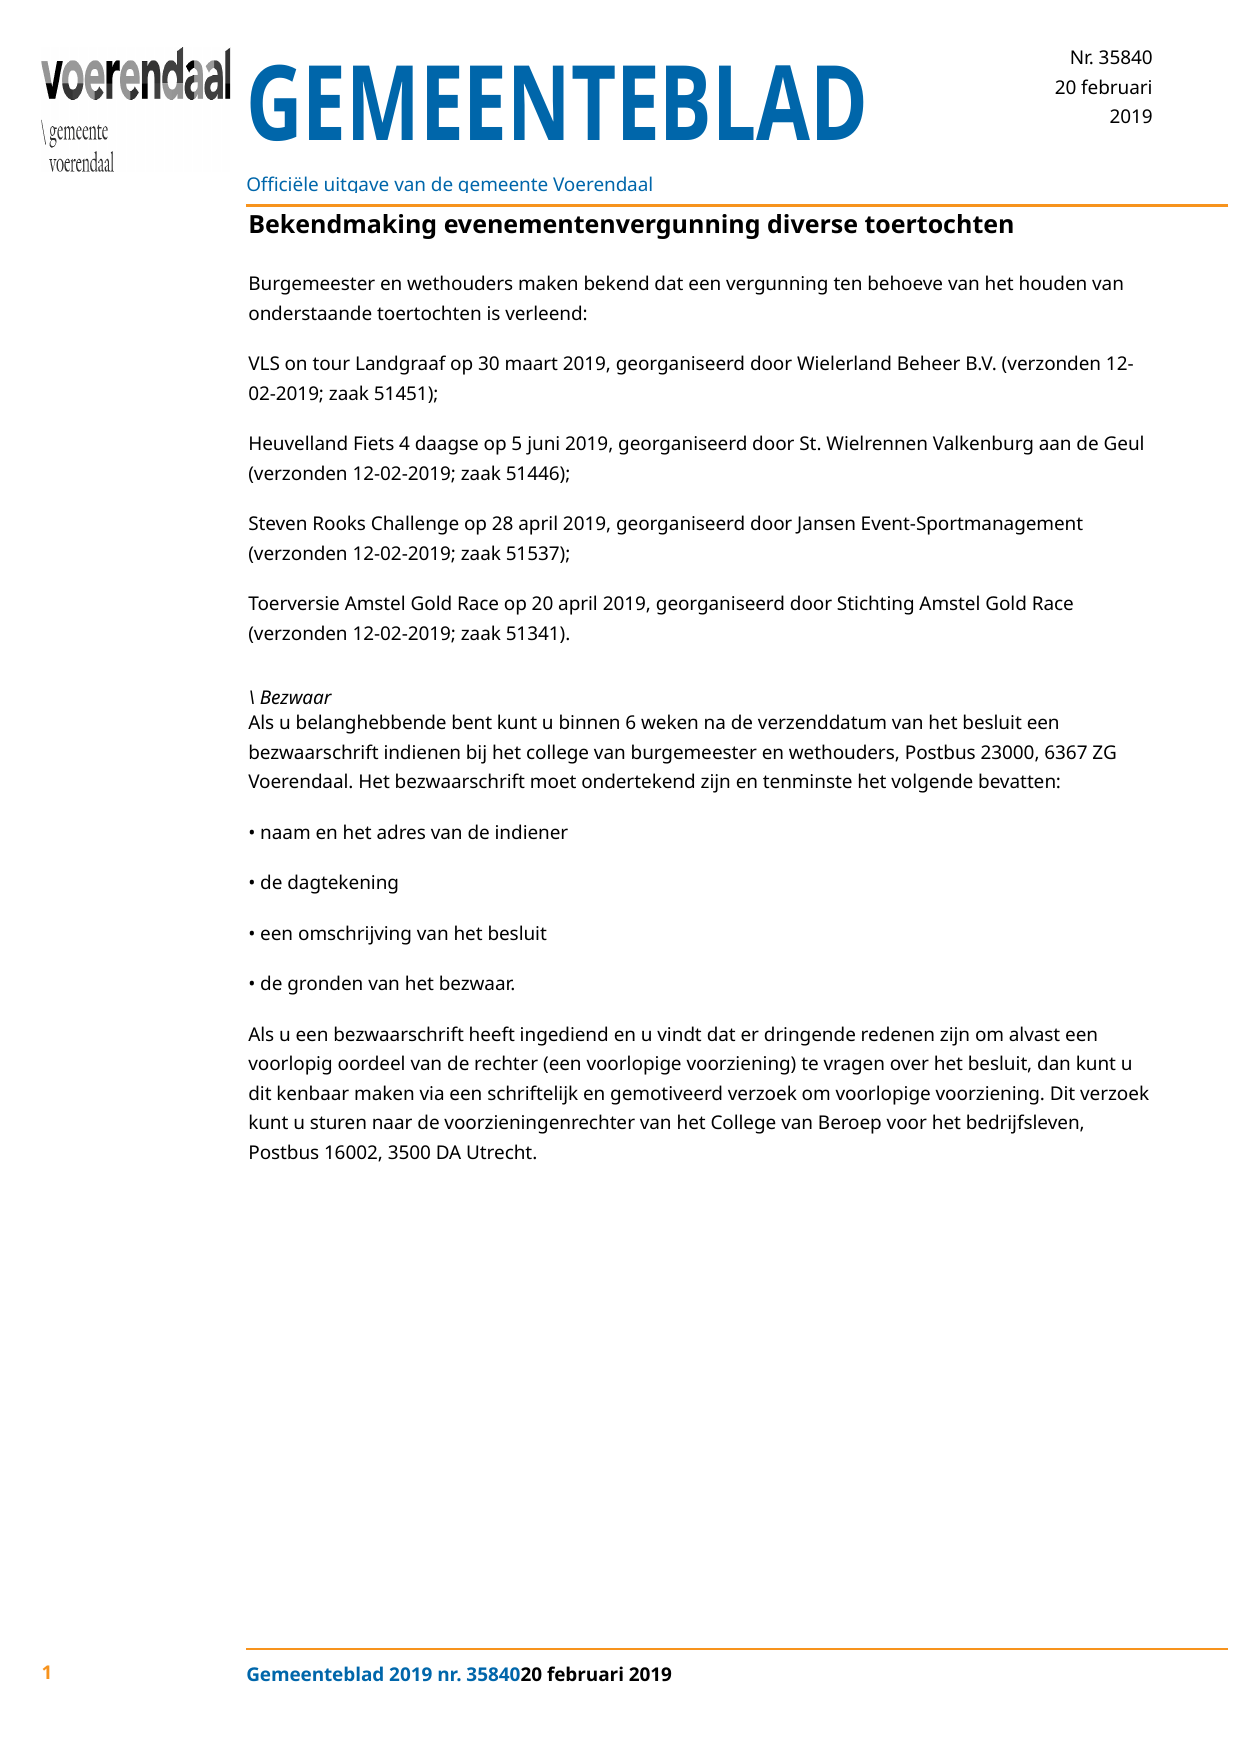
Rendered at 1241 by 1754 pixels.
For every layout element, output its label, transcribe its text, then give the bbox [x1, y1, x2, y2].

text • de gronden van het bezwaar. [248, 970, 1152, 996]
text Burgemeester en wethouders maken bekend dat een vergunning ten behoeve van het houden van onderstaande toertochten is verleend: [248, 270, 1152, 326]
text Als u een bezwaarschrift heeft ingediend en u vindt dat er dringende redenen zijn om alvast een voorlopig oordeel van de rechter (een voorlopige voorziening) te vragen over het besluit, dan kunt u dit kenbaar maken via een schriftelijk en gemotiveerd verzoek om voorlopige voorziening. Dit verzoek kunt u sturen naar de voorzieningenrechter van het College van Beroep voor het bedrijfsleven, Postbus 16002, 3500 DA Utrecht. [248, 1021, 1152, 1165]
text Toerversie Amstel Gold Race op 20 april 2019, georganiseerd door Stichting Amstel Gold Race (verzonden 12-02-2019; zaak 51341). [248, 590, 1152, 646]
text • de dagtekening [248, 869, 1152, 895]
picture [41, 47, 231, 172]
text VLS on tour Landgraaf op 30 maart 2019, georganiseerd door Wielerland Beheer B.V. (verzonden 12-02-2019; zaak 51451); [248, 350, 1152, 406]
text • een omschrijving van het besluit [248, 920, 1152, 946]
text Steven Rooks Challenge op 28 april 2019, georganiseerd door Jansen Event-Sportmanagement (verzonden 12-02-2019; zaak 51537); [248, 510, 1152, 566]
text Als u belanghebbende bent kunt u binnen 6 weken na de verzenddatum van het besluit een bezwaarschrift indienen bij het college van burgemeester en wethouders, Postbus 23000, 6367 ZG Voerendaal. Het bezwaarschrift moet ondertekend zijn en tenminste het volgende bevatten: [248, 709, 1152, 794]
text Heuvelland Fiets 4 daagse op 5 juni 2019, georganiseerd door St. Wielrennen Valkenburg aan de Geul (verzonden 12-02-2019; zaak 51446); [248, 430, 1152, 486]
text • naam en het adres van de indiener [248, 819, 1152, 845]
text Bekendmaking evenementenvergunning diverse toertochten [248, 207, 1152, 241]
text \ Bezwaar [248, 684, 1152, 709]
